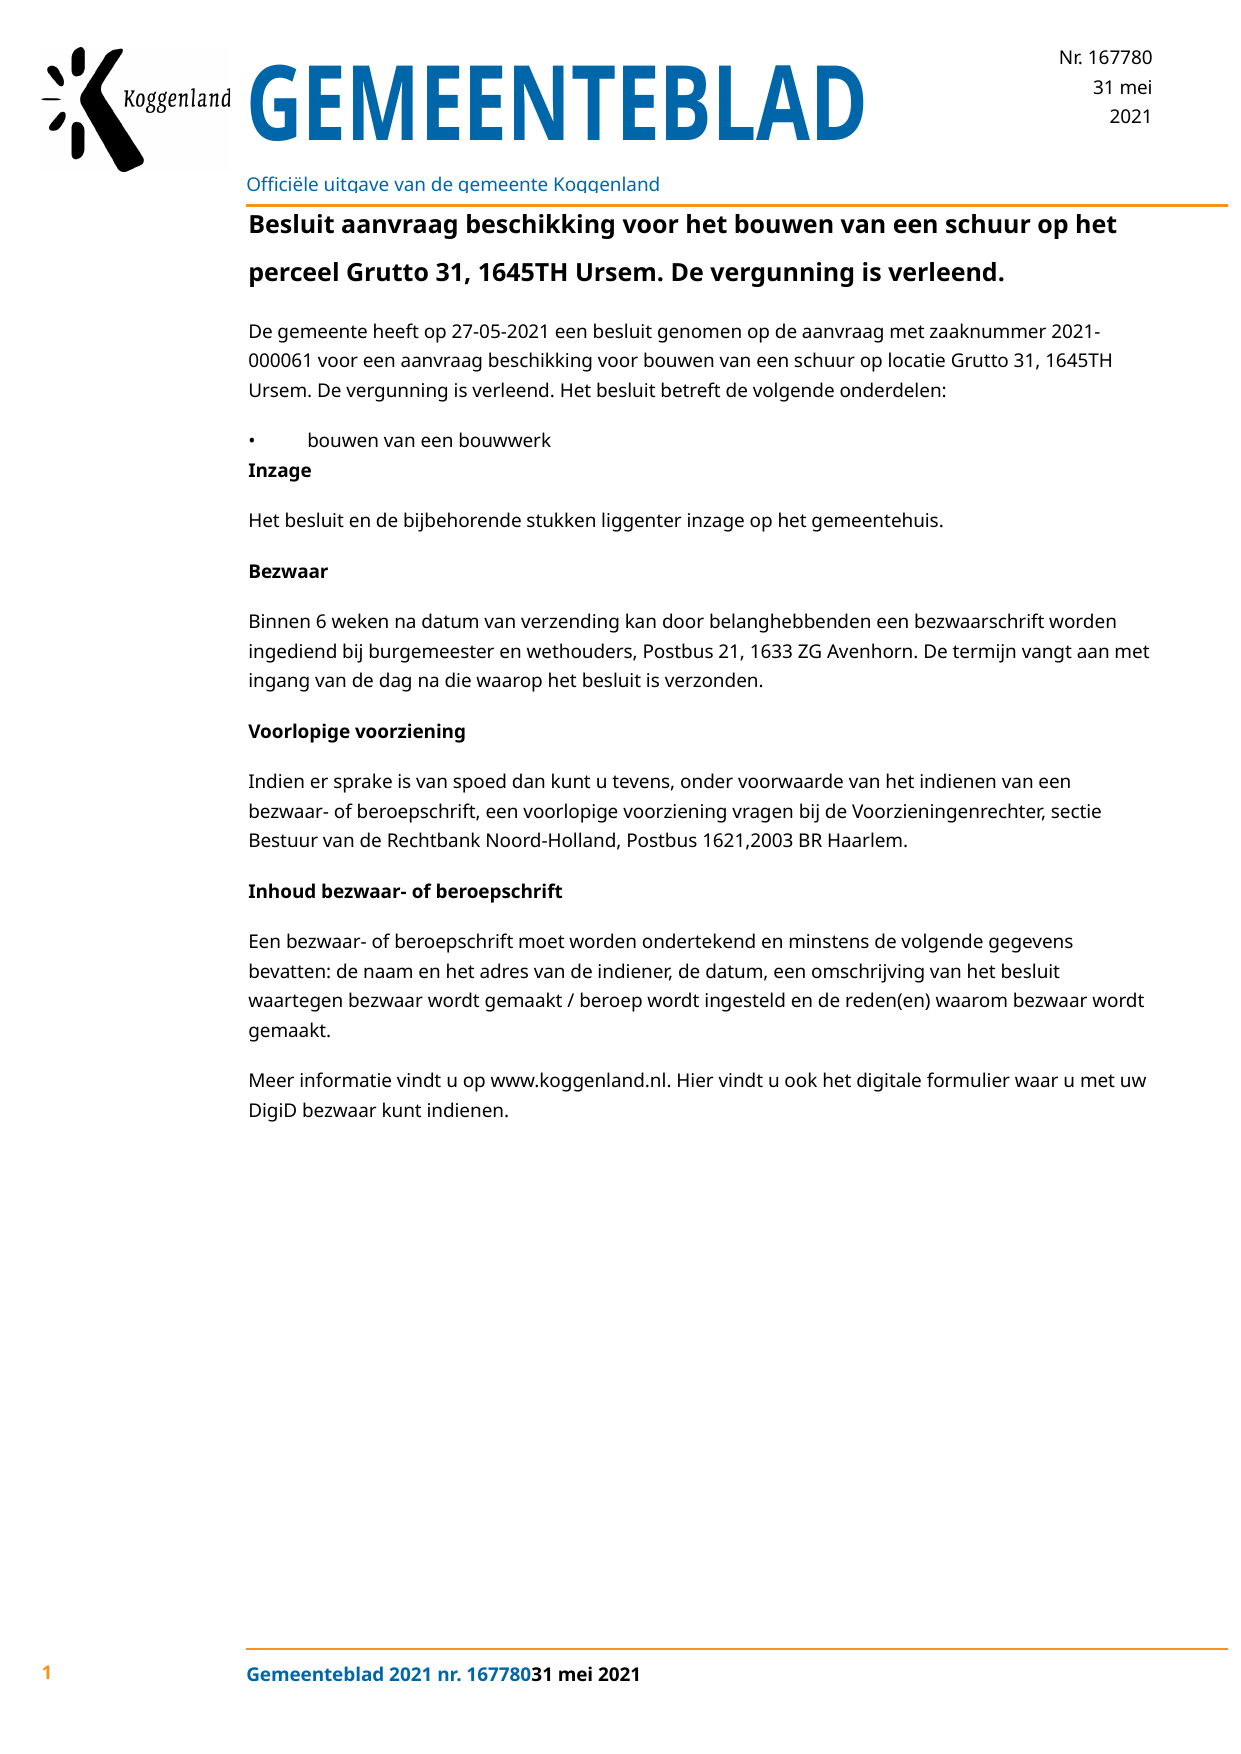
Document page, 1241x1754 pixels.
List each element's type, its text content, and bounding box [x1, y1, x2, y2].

list bouwen van een bouwwerk [248, 427, 1152, 453]
text Bezwaar [248, 558, 1152, 584]
text Binnen 6 weken na datum van verzending kan door belanghebbenden een bezwaarschrift worden ingediend bij burgemeester en wethouders, Postbus 21, 1633 ZG Avenhorn. De termijn vangt aan met ingang van de dag na die waarop het besluit is verzonden. [248, 608, 1152, 693]
text Indien er sprake is van spoed dan kunt u tevens, onder voorwaarde van het indienen van een bezwaar- of beroepschrift, een voorlopige voorziening vragen bij de Voorzieningenrechter, sectie Bestuur van de Rechtbank Noord-Holland, Postbus 1621,2003 BR Haarlem. [248, 768, 1152, 853]
text Besluit aanvraag beschikking voor het bouwen van een schuur op het perceel Grutto 31, 1645TH Ursem. De vergunning is verleend. [248, 207, 1152, 288]
text De gemeente heeft op 27-05-2021 een besluit genomen op de aanvraag met zaaknummer 2021-000061 voor een aanvraag beschikking voor bouwen van een schuur op locatie Grutto 31, 1645TH Ursem. De vergunning is verleend. Het besluit betreft de volgende onderdelen: [248, 318, 1152, 403]
text Een bezwaar- of beroepschrift moet worden ondertekend en minstens de volgende gegevens bevatten: de naam en het adres van de indiener, de datum, een omschrijving van het besluit waartegen bezwaar wordt gemaakt / beroep wordt ingesteld en de reden(en) waarom bezwaar wordt gemaakt. [248, 928, 1152, 1043]
text Inhoud bezwaar- of beroepschrift [248, 878, 1152, 904]
text Voorlopige voorziening [248, 718, 1152, 744]
text Het besluit en de bijbehorende stukken liggenter inzage op het gemeentehuis. [248, 507, 1152, 533]
text Inzage [248, 457, 1152, 483]
picture [41, 47, 231, 172]
text Meer informatie vindt u op www.koggenland.nl. Hier vindt u ook het digitale formulier waar u met uw DigiD bezwaar kunt indienen. [248, 1067, 1152, 1123]
